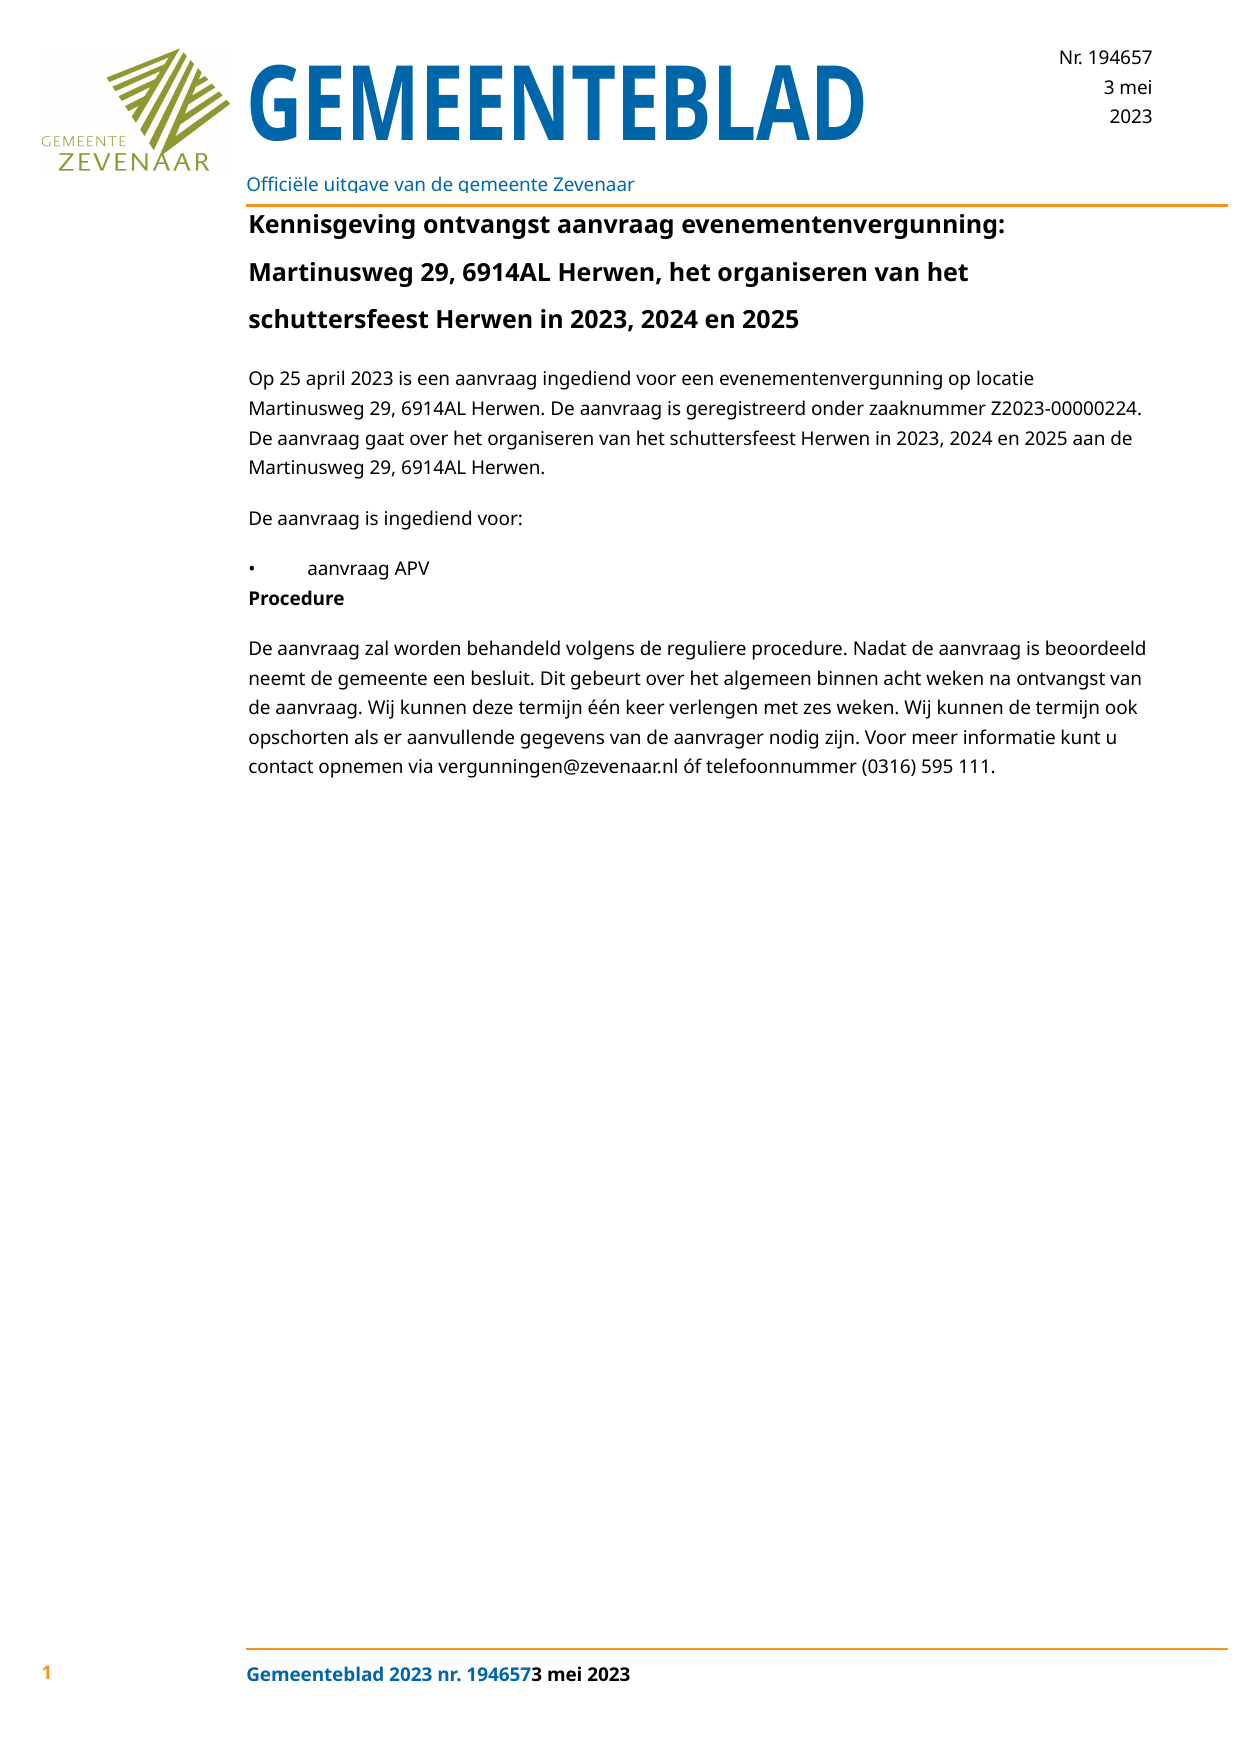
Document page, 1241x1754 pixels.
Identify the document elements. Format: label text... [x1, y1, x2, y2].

picture [41, 47, 231, 172]
text Op 25 april 2023 is een aanvraag ingediend voor een evenementenvergunning op locatie Martinusweg 29, 6914AL Herwen. De aanvraag is geregistreerd onder zaaknummer Z2023-00000224. De aanvraag gaat over het organiseren van het schuttersfeest Herwen in 2023, 2024 en 2025 aan de Martinusweg 29, 6914AL Herwen. [248, 366, 1152, 480]
text De aanvraag zal worden behandeld volgens de reguliere procedure. Nadat de aanvraag is beoordeeld neemt de gemeente een besluit. Dit gebeurt over het algemeen binnen acht weken na ontvangst van de aanvraag. Wij kunnen deze termijn één keer verlengen met zes weken. Wij kunnen de termijn ook opschorten als er aanvullende gegevens van de aanvrager nodig zijn. Voor meer informatie kunt u contact opnemen via vergunningen@zevenaar.nl óf telefoonnummer (0316) 595 111. [248, 635, 1152, 779]
text De aanvraag is ingediend voor: [248, 505, 1152, 530]
text Procedure [248, 585, 1152, 610]
list aanvraag APV [248, 555, 1152, 581]
text Kennisgeving ontvangst aanvraag evenementenvergunning: Martinusweg 29, 6914AL Herwen, het organiseren van het schuttersfeest Herwen in 2023, 2024 en 2025 [248, 207, 1152, 336]
